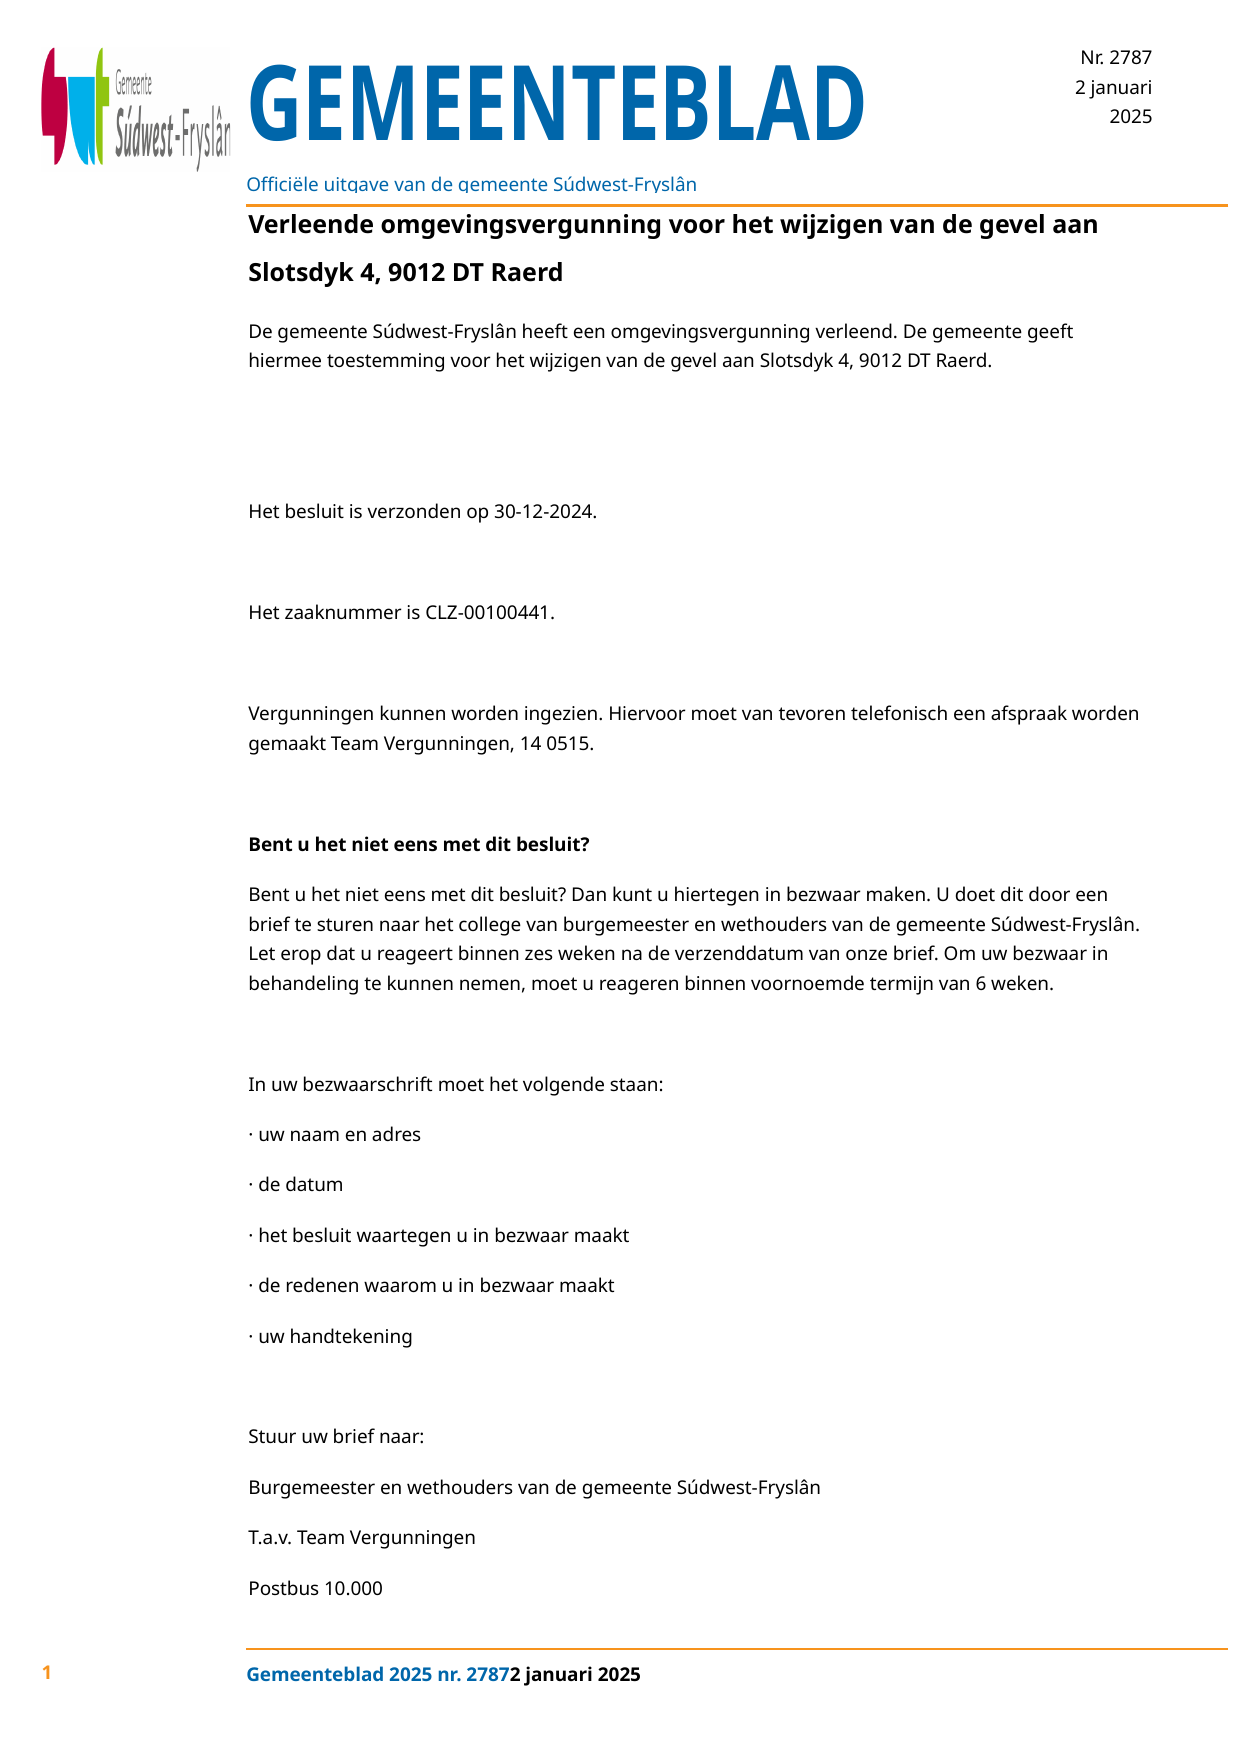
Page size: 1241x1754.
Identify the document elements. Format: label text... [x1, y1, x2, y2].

text T.a.v. Team Vergunningen [248, 1524, 1152, 1550]
text Verleende omgevingsvergunning voor het wijzigen van de gevel aan Slotsdyk 4, 9012 DT Raerd [248, 207, 1152, 288]
text De gemeente Súdwest-Fryslân heeft een omgevingsvergunning verleend. De gemeente geeft hiermee toestemming voor het wijzigen van de gevel aan Slotsdyk 4, 9012 DT Raerd. [248, 318, 1152, 373]
text Het besluit is verzonden op 30-12-2024. [248, 499, 1152, 524]
text Bent u het niet eens met dit besluit? [248, 831, 1152, 857]
text Stuur uw brief naar: [248, 1424, 1152, 1449]
text · uw naam en adres [248, 1121, 1152, 1147]
text Bent u het niet eens met dit besluit? Dan kunt u hiertegen in bezwaar maken. U doet dit door een brief te sturen naar het college van burgemeester en wethouders van de gemeente Súdwest-Fryslân. Let erop dat u reageert binnen zes weken na de verzenddatum van onze brief. Om uw bezwaar in behandeling te kunnen nemen, moet u reageren binnen voornoemde termijn van 6 weken. [248, 881, 1152, 996]
text · uw handtekening [248, 1323, 1152, 1349]
text Burgemeester en wethouders van de gemeente Súdwest-Fryslân [248, 1474, 1152, 1500]
text · het besluit waartegen u in bezwaar maakt [248, 1222, 1152, 1248]
text Het zaaknummer is CLZ-00100441. [248, 599, 1152, 625]
picture [41, 47, 231, 172]
text Postbus 10.000 [248, 1575, 1152, 1601]
text · de datum [248, 1172, 1152, 1197]
text Vergunningen kunnen worden ingezien. Hiervoor moet van tevoren telefonisch een afspraak worden gemaakt Team Vergunningen, 14 0515. [248, 700, 1152, 756]
text In uw bezwaarschrift moet het volgende staan: [248, 1071, 1152, 1097]
text · de redenen waarom u in bezwaar maakt [248, 1272, 1152, 1298]
